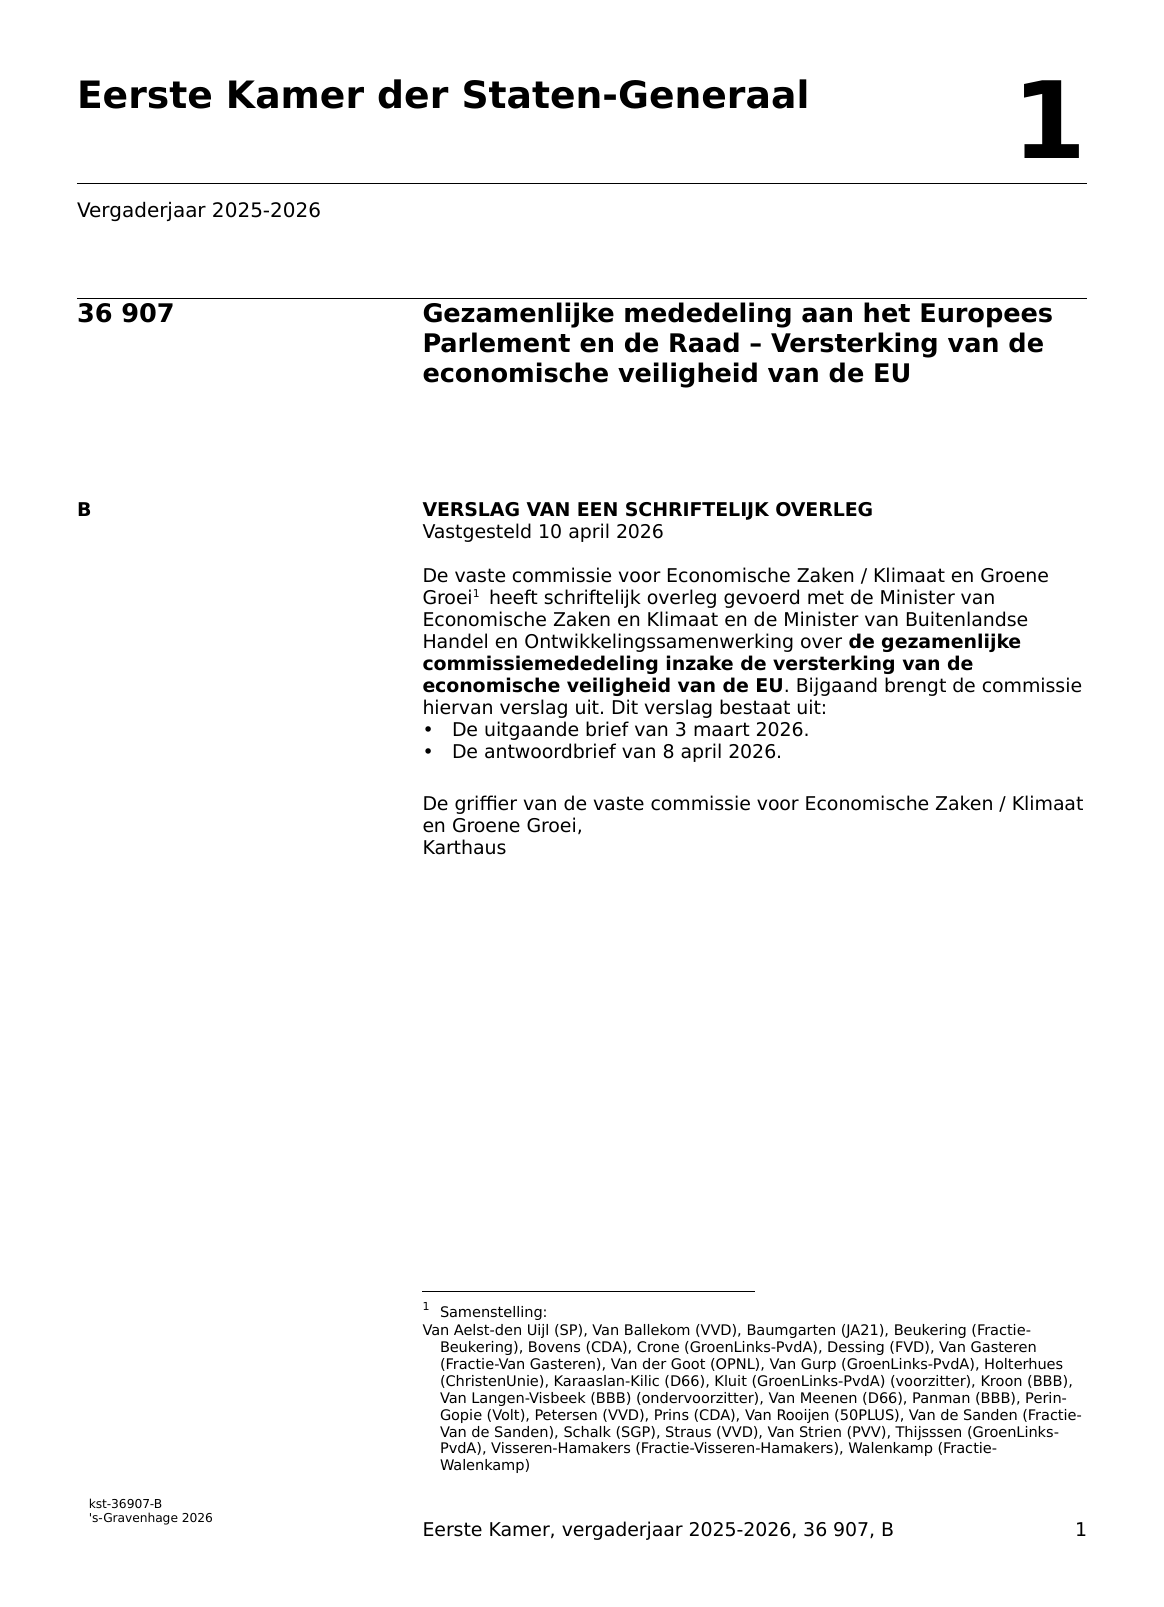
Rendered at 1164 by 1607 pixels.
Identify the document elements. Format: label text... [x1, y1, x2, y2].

text De vaste commissie voor Economische Zaken / Klimaat en Groene Groei heeft schriftelijk overleg gevoerd met de Minister van Economische Zaken en Klimaat en de Minister van Buitenlandse Handel en Ontwikkelingssamenwerking over de gezamenlijke commissiemededeling inzake de versterking van de economische veiligheid van de EU. Bijgaand brengt de commissie hiervan verslag uit. Dit verslag bestaat uit: [422, 565, 1087, 719]
text • De antwoordbrief van 8 april 2026. [422, 741, 1087, 763]
table_cell Vergaderjaar 2025-2026 [77, 184, 1087, 298]
text De griffier van de vaste commissie voor Economische Zaken / Klimaat en Groene Groei, Karthaus [422, 793, 1087, 859]
subtitle 36 907 Gezamenlijke mededeling aan het Europees Parlement en de Raad – Versterking van de economische veiligheid van de EU [77, 299, 1087, 388]
subtitle B VERSLAG VAN EEN SCHRIFTELIJK OVERLEG [77, 499, 1087, 521]
table_header Eerste Kamer der Staten-Generaal [77, 59, 886, 183]
text Vastgesteld 10 april 2026 [422, 521, 1087, 543]
text • De uitgaande brief van 3 maart 2026. [422, 719, 1087, 741]
text Samenstelling: [422, 1300, 1087, 1322]
text kst-36907-B [88, 1497, 323, 1511]
table_header 1 [886, 59, 1087, 183]
text Van Aelst-den Uijl (SP), Van Ballekom (VVD), Baumgarten (JA21), Beukering (Fractie-Beukering), Bovens (CDA), Crone (GroenLinks-PvdA), Dessing (FVD), Van Gasteren (Fractie-Van Gasteren), Van der Goot (OPNL), Van Gurp (GroenLinks-PvdA), Holterhues (ChristenUnie), Karaaslan-Kilic (D66), Kluit (GroenLinks-PvdA) (voorzitter), Kroon (BBB), Van Langen-Visbeek (BBB) (ondervoorzitter), Van Meenen (D66), Panman (BBB), Perin-Gopie (Volt), Petersen (VVD), Prins (CDA), Van Rooijen (50PLUS), Van de Sanden (Fractie-Van de Sanden), Schalk (SGP), Straus (VVD), Van Strien (PVV), Thijsssen (GroenLinks-PvdA), Visseren-Hamakers (Fractie-Visseren-Hamakers), Walenkamp (Fractie-Walenkamp) [422, 1322, 1087, 1474]
text 's-Gravenhage 2026 [88, 1511, 323, 1525]
